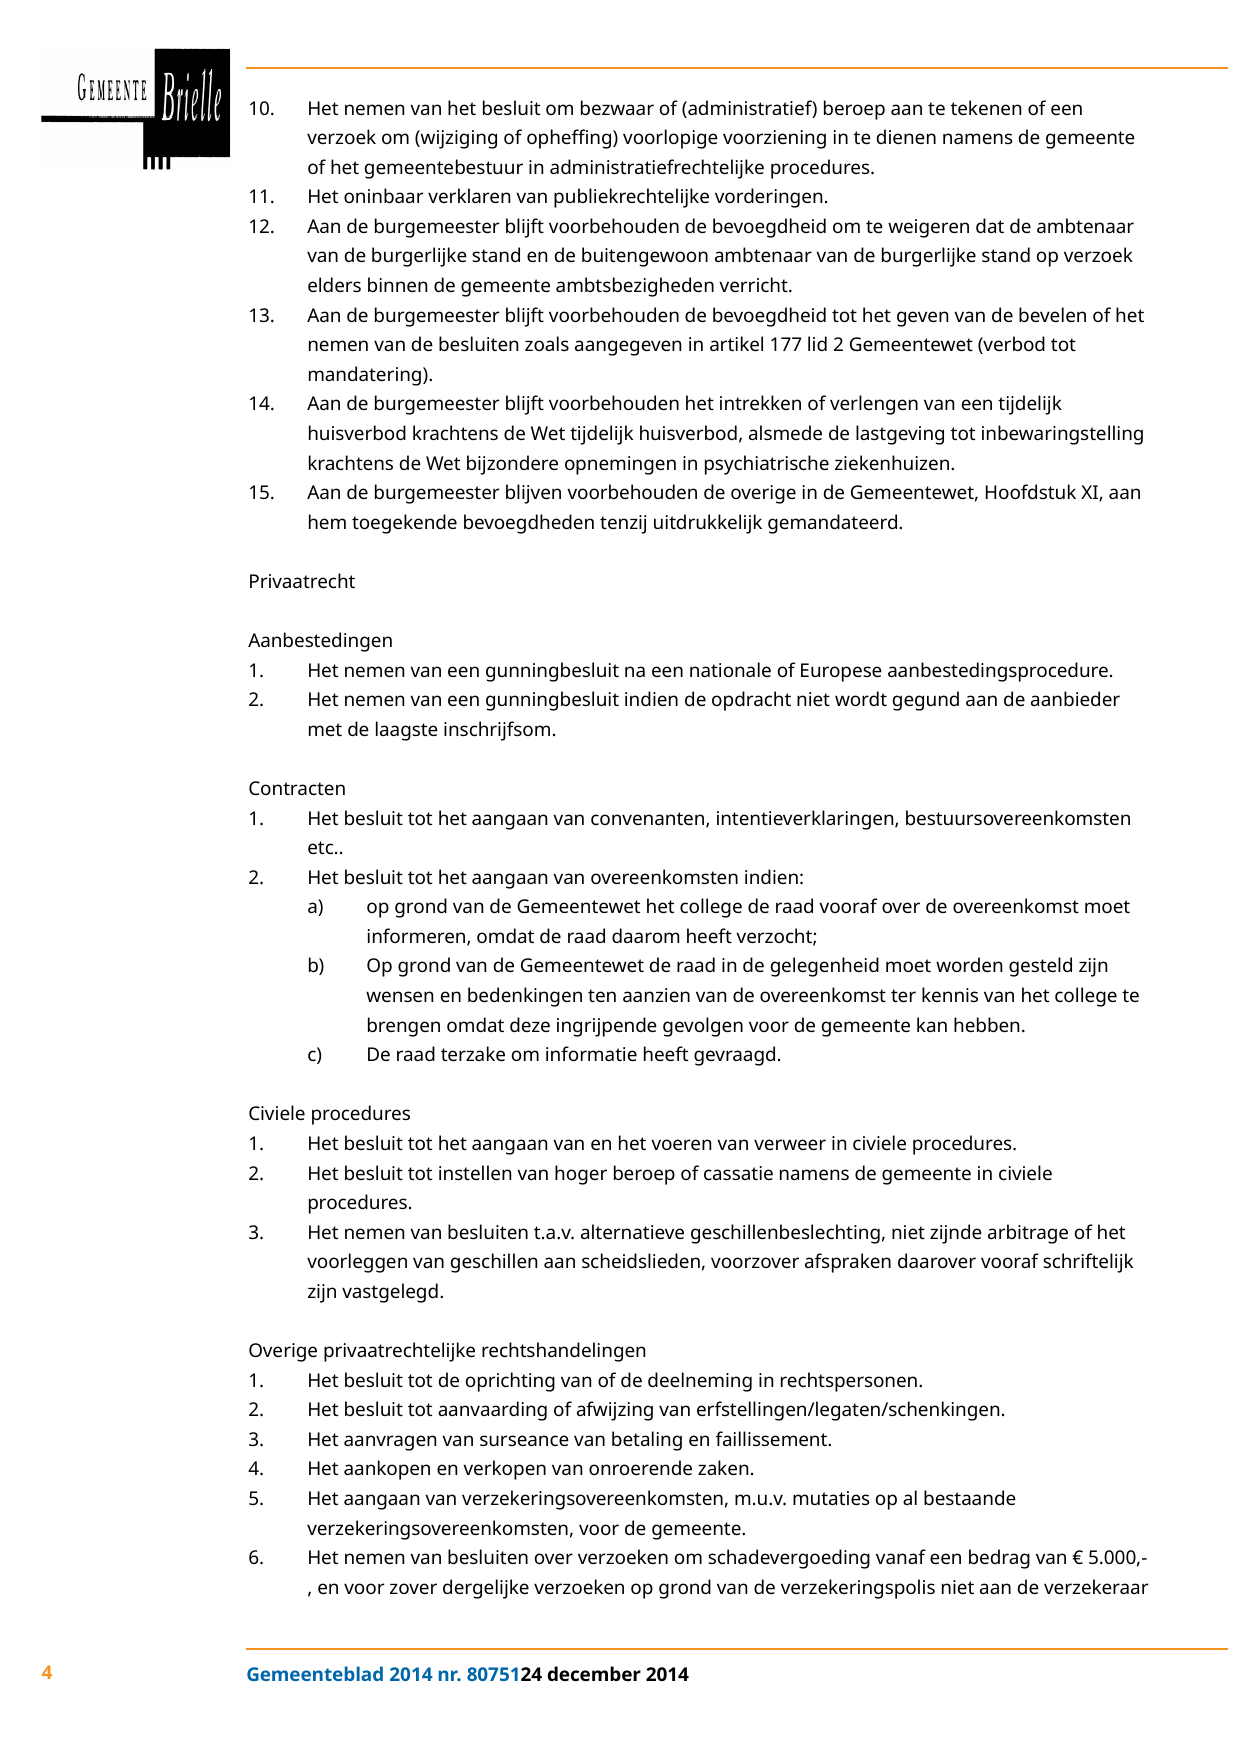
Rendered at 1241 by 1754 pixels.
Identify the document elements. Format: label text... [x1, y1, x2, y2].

list Het nemen van een gunningbesluit indien de opdracht niet wordt gegund aan de aanbieder met de laagste inschrijfsom. [248, 686, 1152, 742]
list Het nemen van besluiten over verzoeken om schadevergoeding vanaf een bedrag van € 5.000,- , en voor zover dergelijke verzoeken op grond van de verzekeringspolis niet aan de verzekeraar [248, 1544, 1152, 1600]
list Het besluit tot de oprichting van of de deelneming in rechtspersonen. [248, 1367, 1152, 1393]
list Het aankopen en verkopen van onroerende zaken. [248, 1456, 1152, 1481]
list Het aanvragen van surseance van betaling en faillissement. [248, 1426, 1152, 1452]
list Het besluit tot het aangaan van en het voeren van verweer in civiele procedures. [248, 1130, 1152, 1156]
text Aanbestedingen [248, 627, 1152, 653]
text Civiele procedures [248, 1101, 1152, 1126]
list Het besluit tot instellen van hoger beroep of cassatie namens de gemeente in civiele procedures. [248, 1160, 1152, 1215]
list Aan de burgemeester blijven voorbehouden de overige in de Gemeentewet, Hoofdstuk XI, aan hem toegekende bevoegdheden tenzij uitdrukkelijk gemandateerd. [248, 479, 1152, 535]
text Privaatrecht [248, 568, 1152, 594]
list Aan de burgemeester blijft voorbehouden de bevoegdheid om te weigeren dat de ambtenaar van de burgerlijke stand en de buitengewoon ambtenaar van de burgerlijke stand op verzoek elders binnen de gemeente ambtsbezigheden verricht. [248, 213, 1152, 298]
list Het nemen van besluiten t.a.v. alternatieve geschillenbeslechting, niet zijnde arbitrage of het voorleggen van geschillen aan scheidslieden, voorzover afspraken daarover vooraf schriftelijk zijn vastgelegd. [248, 1219, 1152, 1304]
list Het besluit tot het aangaan van overeenkomsten indien: [248, 864, 1152, 890]
list Aan de burgemeester blijft voorbehouden de bevoegdheid tot het geven van de bevelen of het nemen van de besluiten zoals aangegeven in artikel 177 lid 2 Gemeentewet (verbod tot mandatering). [248, 302, 1152, 387]
list De raad terzake om informatie heeft gevraagd. [307, 1041, 1152, 1067]
list Het besluit tot aanvaarding of afwijzing van erfstellingen/legaten/schenkingen. [248, 1396, 1152, 1422]
list Het oninbaar verklaren van publiekrechtelijke vorderingen. [248, 183, 1152, 209]
list Het besluit tot het aangaan van convenanten, intentieverklaringen, bestuursovereenkomsten etc.. [248, 805, 1152, 860]
picture [41, 47, 231, 172]
list op grond van de Gemeentewet het college de raad vooraf over de overeenkomst moet informeren, omdat de raad daarom heeft verzocht; [307, 893, 1152, 949]
list Aan de burgemeester blijft voorbehouden het intrekken of verlengen van een tijdelijk huisverbod krachtens de Wet tijdelijk huisverbod, alsmede de lastgeving tot inbewaringstelling krachtens de Wet bijzondere opnemingen in psychiatrische ziekenhuizen. [248, 391, 1152, 476]
list Het nemen van het besluit om bezwaar of (administratief) beroep aan te tekenen of een verzoek om (wijziging of opheffing) voorlopige voorziening in te dienen namens de gemeente of het gemeentebestuur in administratiefrechtelijke procedures. [248, 95, 1152, 180]
list Op grond van de Gemeentewet de raad in de gelegenheid moet worden gesteld zijn wensen en bedenkingen ten aanzien van de overeenkomst ter kennis van het college te brengen omdat deze ingrijpende gevolgen voor de gemeente kan hebben. [307, 953, 1152, 1038]
list Het aangaan van verzekeringsovereenkomsten, m.u.v. mutaties op al bestaande verzekeringsovereenkomsten, voor de gemeente. [248, 1485, 1152, 1541]
list Het nemen van een gunningbesluit na een nationale of Europese aanbestedingsprocedure. [248, 657, 1152, 683]
text Overige privaatrechtelijke rechtshandelingen [248, 1337, 1152, 1363]
text Contracten [248, 775, 1152, 801]
